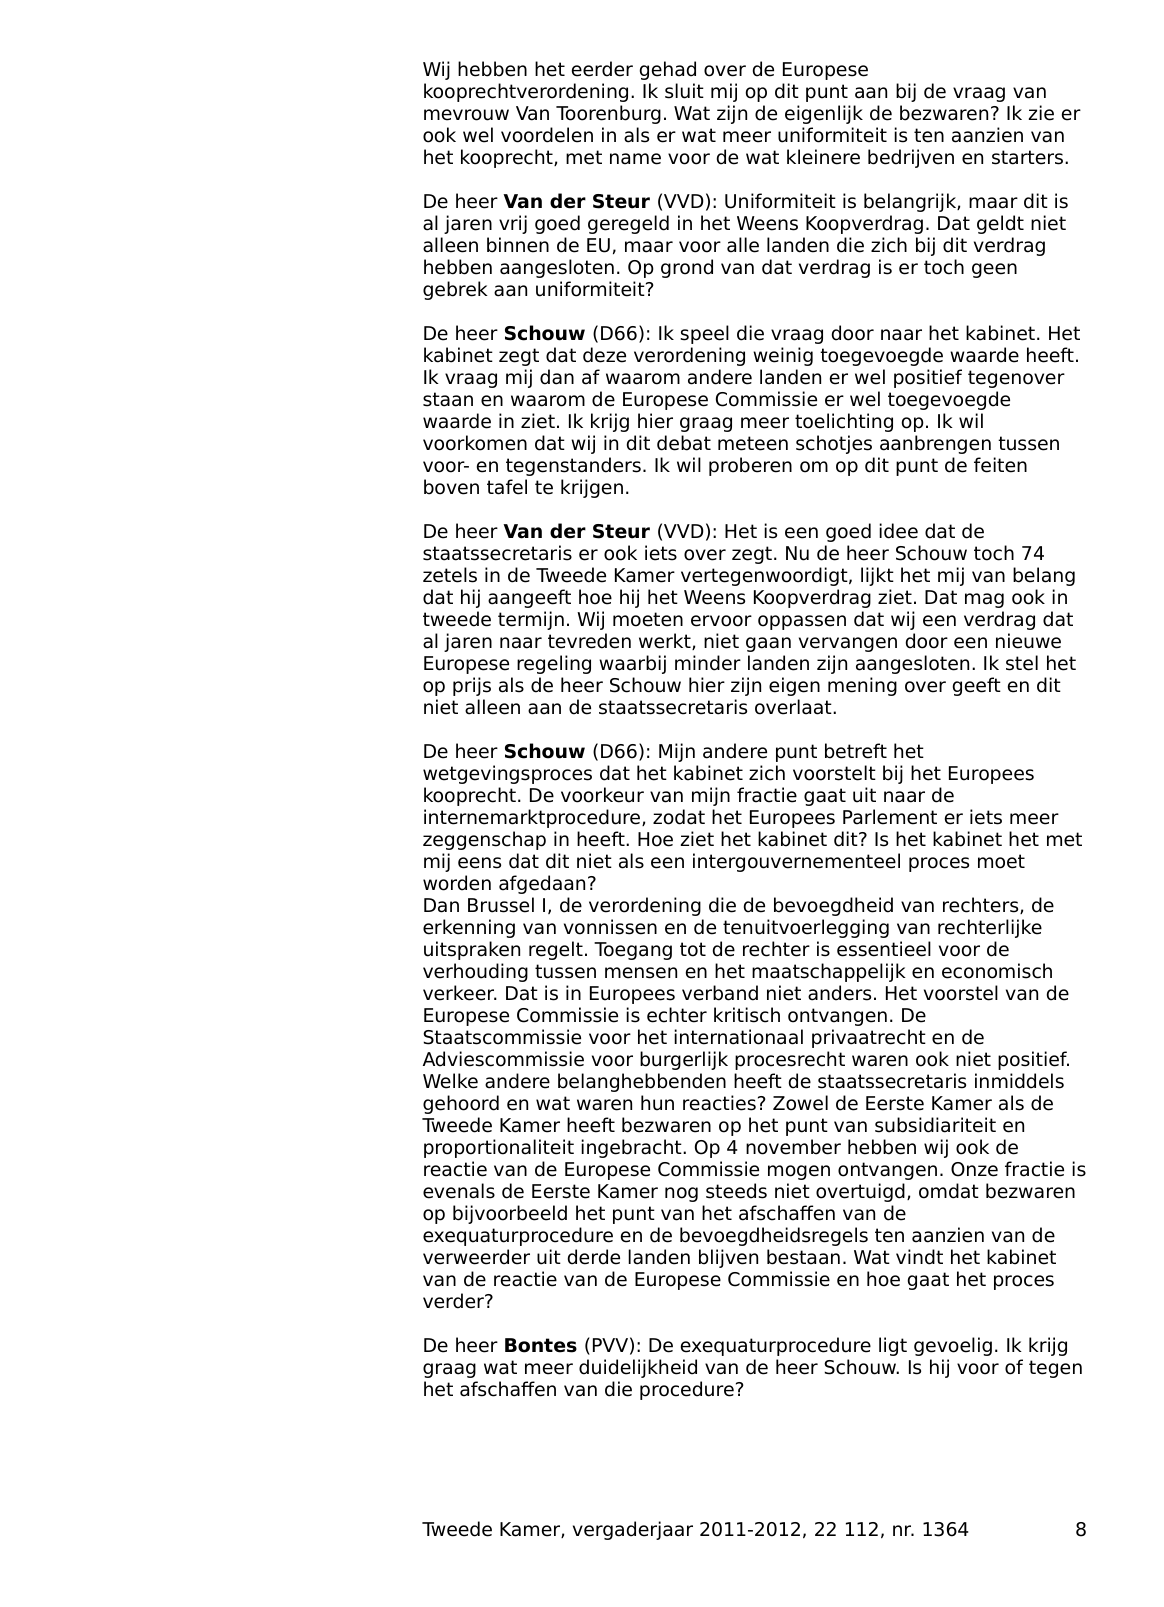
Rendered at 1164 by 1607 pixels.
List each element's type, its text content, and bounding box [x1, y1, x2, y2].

text De heer Van der Steur (VVD): Uniformiteit is belangrijk, maar dit is al jaren vrij goed geregeld in het Weens Koopverdrag. Dat geldt niet alleen binnen de EU, maar voor alle landen die zich bij dit verdrag hebben aangesloten. Op grond van dat verdrag is er toch geen gebrek aan uniformiteit? [422, 191, 1087, 301]
text Dan Brussel I, de verordening die de bevoegdheid van rechters, de erkenning van vonnissen en de tenuitvoerlegging van rechterlijke uitspraken regelt. Toegang tot de rechter is essentieel voor de verhouding tussen mensen en het maatschappelijk en economisch verkeer. Dat is in Europees verband niet anders. Het voorstel van de Europese Commissie is echter kritisch ontvangen. De Staatscommissie voor het internationaal privaatrecht en de Adviescommissie voor burgerlijk procesrecht waren ook niet positief. Welke andere belanghebbenden heeft de staatssecretaris inmiddels gehoord en wat waren hun reacties? Zowel de Eerste Kamer als de Tweede Kamer heeft bezwaren op het punt van subsidiariteit en proportionaliteit ingebracht. Op 4 november hebben wij ook de reactie van de Europese Commissie mogen ontvangen. Onze fractie is evenals de Eerste Kamer nog steeds niet overtuigd, omdat bezwaren op bijvoorbeeld het punt van het afschaffen van de exequaturprocedure en de bevoegdheidsregels ten aanzien van de verweerder uit derde landen blijven bestaan. Wat vindt het kabinet van de reactie van de Europese Commissie en hoe gaat het proces verder? [422, 895, 1087, 1313]
text De heer Schouw (D66): Ik speel die vraag door naar het kabinet. Het kabinet zegt dat deze verordening weinig toegevoegde waarde heeft. Ik vraag mij dan af waarom andere landen er wel positief tegenover staan en waarom de Europese Commissie er wel toegevoegde waarde in ziet. Ik krijg hier graag meer toelichting op. Ik wil voorkomen dat wij in dit debat meteen schotjes aanbrengen tussen voor- en tegenstanders. Ik wil proberen om op dit punt de feiten boven tafel te krijgen. [422, 323, 1087, 499]
text De heer Bontes (PVV): De exequaturprocedure ligt gevoelig. Ik krijg graag wat meer duidelijkheid van de heer Schouw. Is hij voor of tegen het afschaffen van die procedure? [422, 1335, 1087, 1401]
text Wij hebben het eerder gehad over de Europese kooprechtverordening. Ik sluit mij op dit punt aan bij de vraag van mevrouw Van Toorenburg. Wat zijn de eigenlijk de bezwaren? Ik zie er ook wel voordelen in als er wat meer uniformiteit is ten aanzien van het kooprecht, met name voor de wat kleinere bedrijven en starters. [422, 59, 1087, 169]
text De heer Van der Steur (VVD): Het is een goed idee dat de staatssecretaris er ook iets over zegt. Nu de heer Schouw toch 74 zetels in de Tweede Kamer vertegenwoordigt, lijkt het mij van belang dat hij aangeeft hoe hij het Weens Koopverdrag ziet. Dat mag ook in tweede termijn. Wij moeten ervoor oppassen dat wij een verdrag dat al jaren naar tevreden werkt, niet gaan vervangen door een nieuwe Europese regeling waarbij minder landen zijn aangesloten. Ik stel het op prijs als de heer Schouw hier zijn eigen mening over geeft en dit niet alleen aan de staatssecretaris overlaat. [422, 521, 1087, 719]
text De heer Schouw (D66): Mijn andere punt betreft het wetgevingsproces dat het kabinet zich voorstelt bij het Europees kooprecht. De voorkeur van mijn fractie gaat uit naar de internemarktprocedure, zodat het Europees Parlement er iets meer zeggenschap in heeft. Hoe ziet het kabinet dit? Is het kabinet het met mij eens dat dit niet als een intergouvernementeel proces moet worden afgedaan? [422, 741, 1087, 895]
